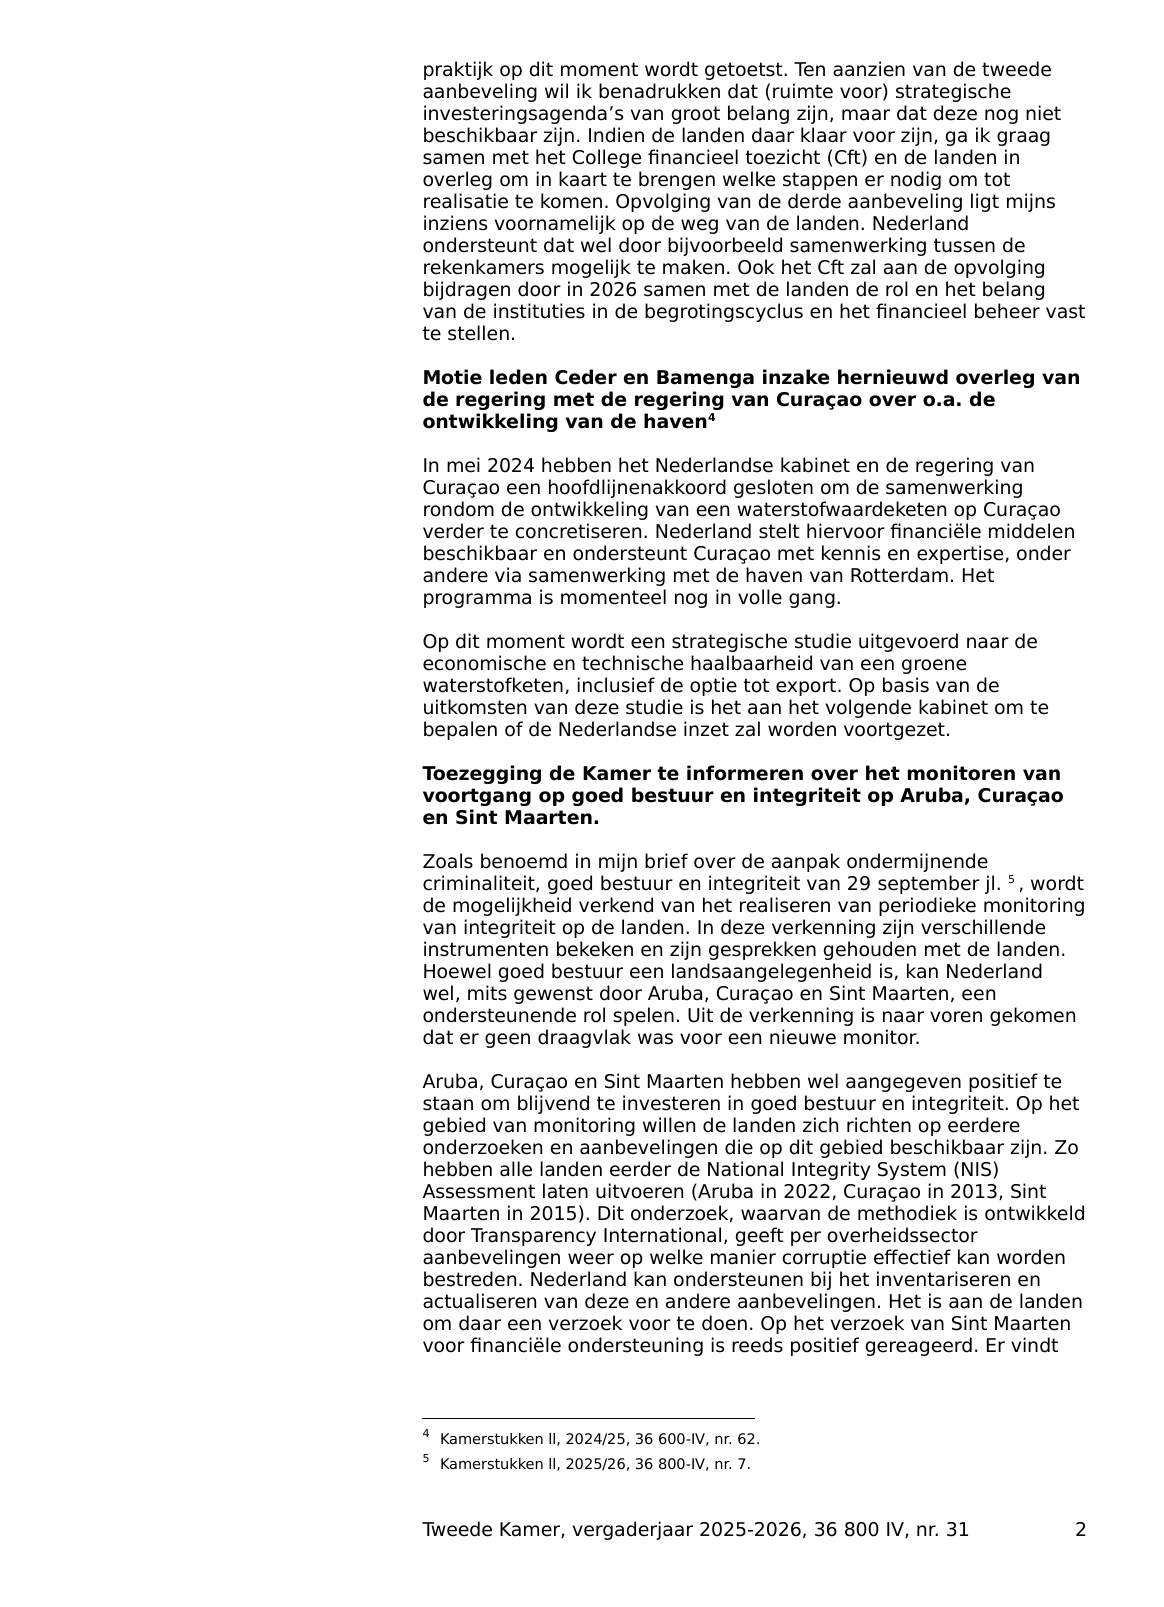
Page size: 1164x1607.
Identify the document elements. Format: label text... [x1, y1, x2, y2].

text praktijk op dit moment wordt getoetst. Ten aanzien van de tweede aanbeveling wil ik benadrukken dat (ruimte voor) strategische investeringsagenda’s van groot belang zijn, maar dat deze nog niet beschikbaar zijn. Indien de landen daar klaar voor zijn, ga ik graag samen met het College financieel toezicht (Cft) en de landen in overleg om in kaart te brengen welke stappen er nodig om tot realisatie te komen. Opvolging van de derde aanbeveling ligt mijns inziens voornamelijk op de weg van de landen. Nederland ondersteunt dat wel door bijvoorbeeld samenwerking tussen de rekenkamers mogelijk te maken. Ook het Cft zal aan de opvolging bijdragen door in 2026 samen met de landen de rol en het belang van de instituties in de begrotingscyclus en het financieel beheer vast te stellen. [422, 59, 1087, 345]
text In mei 2024 hebben het Nederlandse kabinet en de regering van Curaçao een hoofdlijnenakkoord gesloten om de samenwerking rondom de ontwikkeling van een waterstofwaardeketen op Curaçao verder te concretiseren. Nederland stelt hiervoor financiële middelen beschikbaar en ondersteunt Curaçao met kennis en expertise, onder andere via samenwerking met de haven van Rotterdam. Het programma is momenteel nog in volle gang. [422, 455, 1087, 609]
text Kamerstukken ll, 2024/25, 36 600-IV, nr. 62. [422, 1427, 1087, 1449]
subtitle Motie leden Ceder en Bamenga inzake hernieuwd overleg van de regering met de regering van Curaçao over o.a. de ontwikkeling van de haven [422, 367, 1087, 433]
text Kamerstukken ll, 2025/26, 36 800-IV, nr. 7. [422, 1452, 1087, 1474]
text Aruba, Curaçao en Sint Maarten hebben wel aangegeven positief te staan om blijvend te investeren in goed bestuur en integriteit. Op het gebied van monitoring willen de landen zich richten op eerdere onderzoeken en aanbevelingen die op dit gebied beschikbaar zijn. Zo hebben alle landen eerder de National Integrity System (NIS) Assessment laten uitvoeren (Aruba in 2022, Curaçao in 2013, Sint Maarten in 2015). Dit onderzoek, waarvan de methodiek is ontwikkeld door Transparency International, geeft per overheidssector aanbevelingen weer op welke manier corruptie effectief kan worden bestreden. Nederland kan ondersteunen bij het inventariseren en actualiseren van deze en andere aanbevelingen. Het is aan de landen om daar een verzoek voor te doen. Op het verzoek van Sint Maarten voor financiële ondersteuning is reeds positief gereageerd. Er vindt [422, 1071, 1087, 1357]
text Zoals benoemd in mijn brief over de aanpak ondermijnende criminaliteit, goed bestuur en integriteit van 29 september jl. , wordt de mogelijkheid verkend van het realiseren van periodieke monitoring van integriteit op de landen. In deze verkenning zijn verschillende instrumenten bekeken en zijn gesprekken gehouden met de landen. Hoewel goed bestuur een landsaangelegenheid is, kan Nederland wel, mits gewenst door Aruba, Curaçao en Sint Maarten, een ondersteunende rol spelen. Uit de verkenning is naar voren gekomen dat er geen draagvlak was voor een nieuwe monitor. [422, 851, 1087, 1049]
subtitle Toezegging de Kamer te informeren over het monitoren van voortgang op goed bestuur en integriteit op Aruba, Curaçao en Sint Maarten. [422, 763, 1087, 829]
text Op dit moment wordt een strategische studie uitgevoerd naar de economische en technische haalbaarheid van een groene waterstofketen, inclusief de optie tot export. Op basis van de uitkomsten van deze studie is het aan het volgende kabinet om te bepalen of de Nederlandse inzet zal worden voortgezet. [422, 631, 1087, 741]
